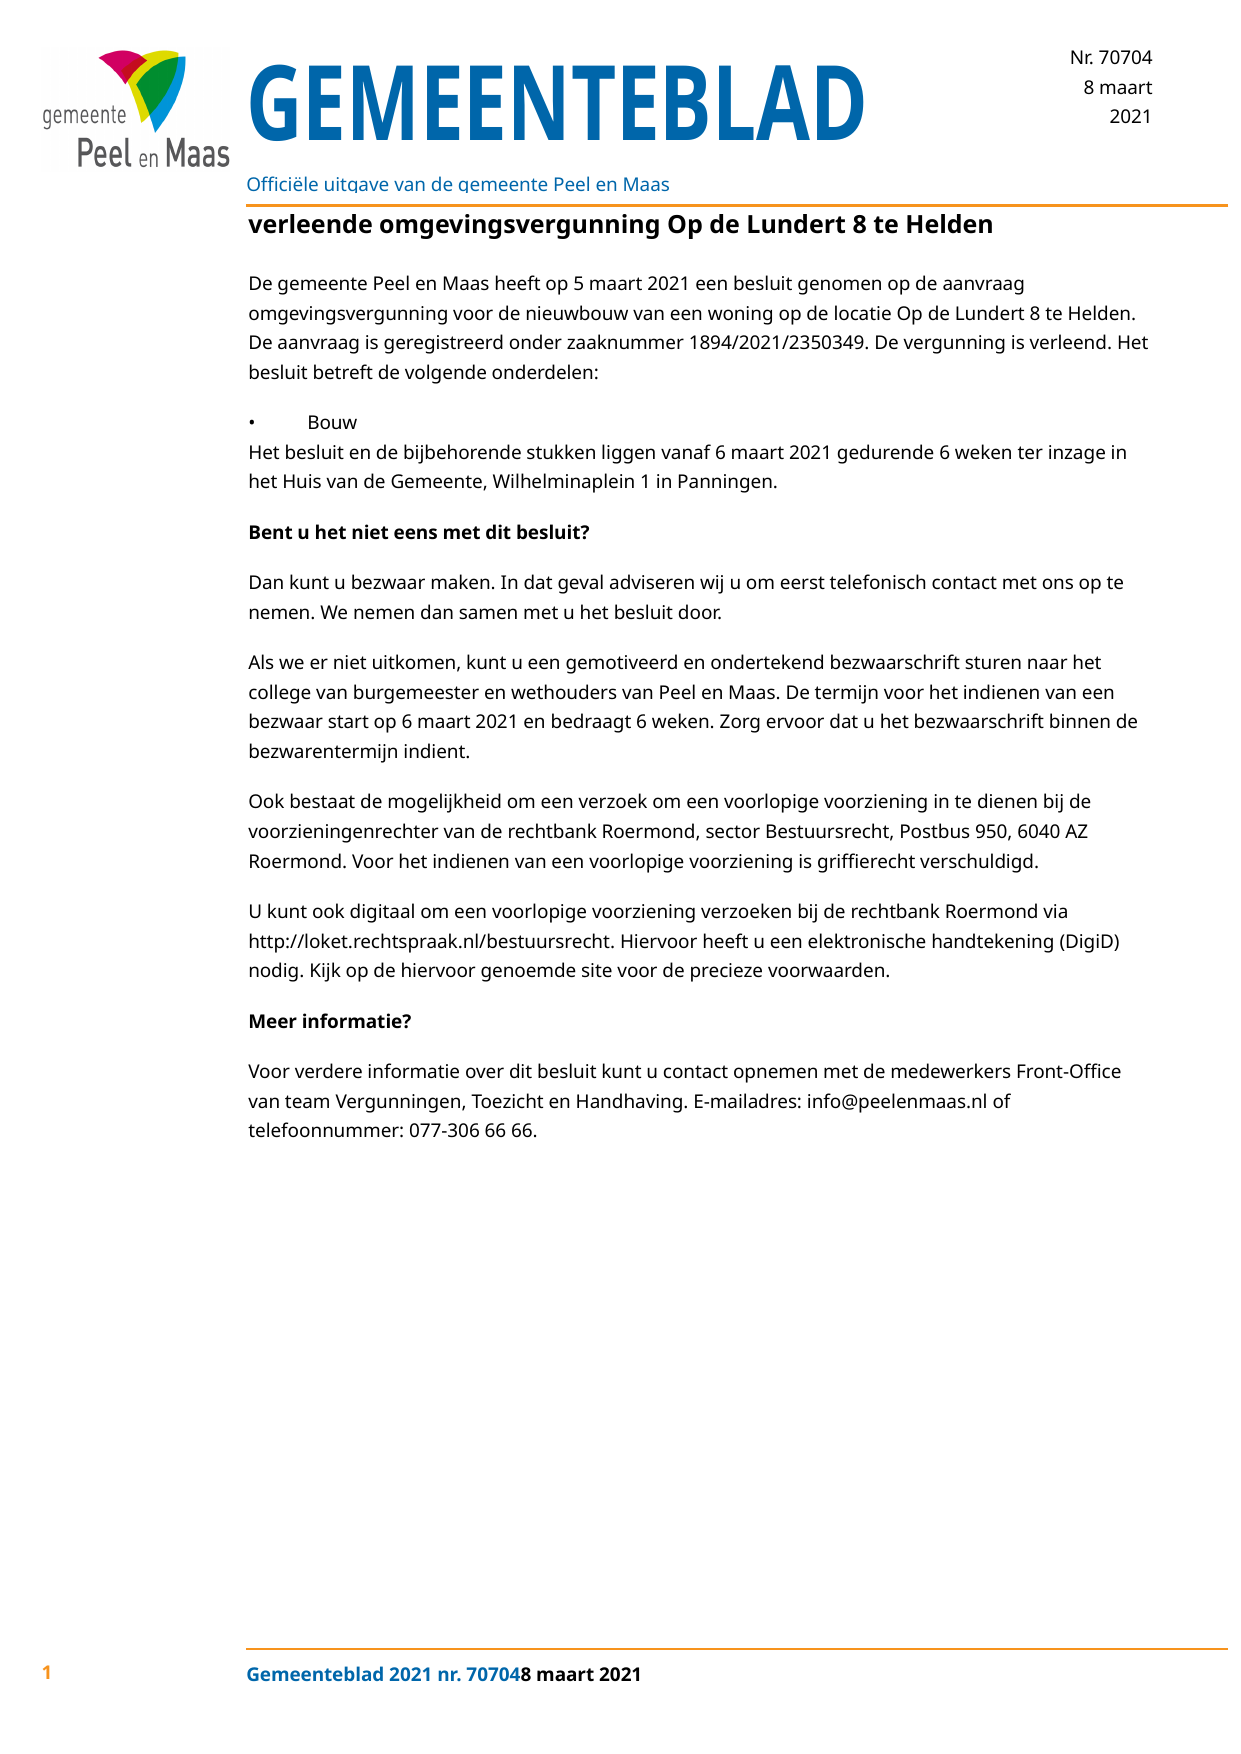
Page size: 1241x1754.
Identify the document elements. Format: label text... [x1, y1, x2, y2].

text Ook bestaat de mogelijkheid om een verzoek om een voorlopige voorziening in te dienen bij de voorzieningenrechter van de rechtbank Roermond, sector Bestuursrecht, Postbus 950, 6040 AZ Roermond. Voor het indienen van een voorlopige voorziening is griffierecht verschuldigd. [248, 789, 1152, 873]
text Dan kunt u bezwaar maken. In dat geval adviseren wij u om eerst telefonisch contact met ons op te nemen. We nemen dan samen met u het besluit door. [248, 569, 1152, 625]
text verleende omgevingsvergunning Op de Lundert 8 te Helden [248, 207, 1152, 241]
picture [41, 47, 231, 172]
text De gemeente Peel en Maas heeft op 5 maart 2021 een besluit genomen op de aanvraag omgevingsvergunning voor de nieuwbouw van een woning op de locatie Op de Lundert 8 te Helden. De aanvraag is geregistreerd onder zaaknummer 1894/2021/2350349. De vergunning is verleend. Het besluit betreft de volgende onderdelen: [248, 270, 1152, 385]
text Meer informatie? [248, 1008, 1152, 1033]
text Als we er niet uitkomen, kunt u een gemotiveerd en ondertekend bezwaarschrift sturen naar het college van burgemeester en wethouders van Peel en Maas. De termijn voor het indienen van een bezwaar start op 6 maart 2021 en bedraagt 6 weken. Zorg ervoor dat u het bezwaarschrift binnen de bezwarentermijn indient. [248, 649, 1152, 764]
text U kunt ook digitaal om een voorlopige voorziening verzoeken bij de rechtbank Roermond via http://loket.rechtspraak.nl/bestuursrecht. Hiervoor heeft u een elektronische handtekening (DigiD) nodig. Kijk op de hiervoor genoemde site voor de precieze voorwaarden. [248, 898, 1152, 983]
text Bent u het niet eens met dit besluit? [248, 519, 1152, 545]
text Voor verdere informatie over dit besluit kunt u contact opnemen met de medewerkers Front-Office van team Vergunningen, Toezicht en Handhaving. E-mailadres: info@peelenmaas.nl of telefoonnummer: 077-306 66 66. [248, 1058, 1152, 1143]
text Het besluit en de bijbehorende stukken liggen vanaf 6 maart 2021 gedurende 6 weken ter inzage in het Huis van de Gemeente, Wilhelminaplein 1 in Panningen. [248, 439, 1152, 494]
list Bouw [248, 409, 1152, 435]
